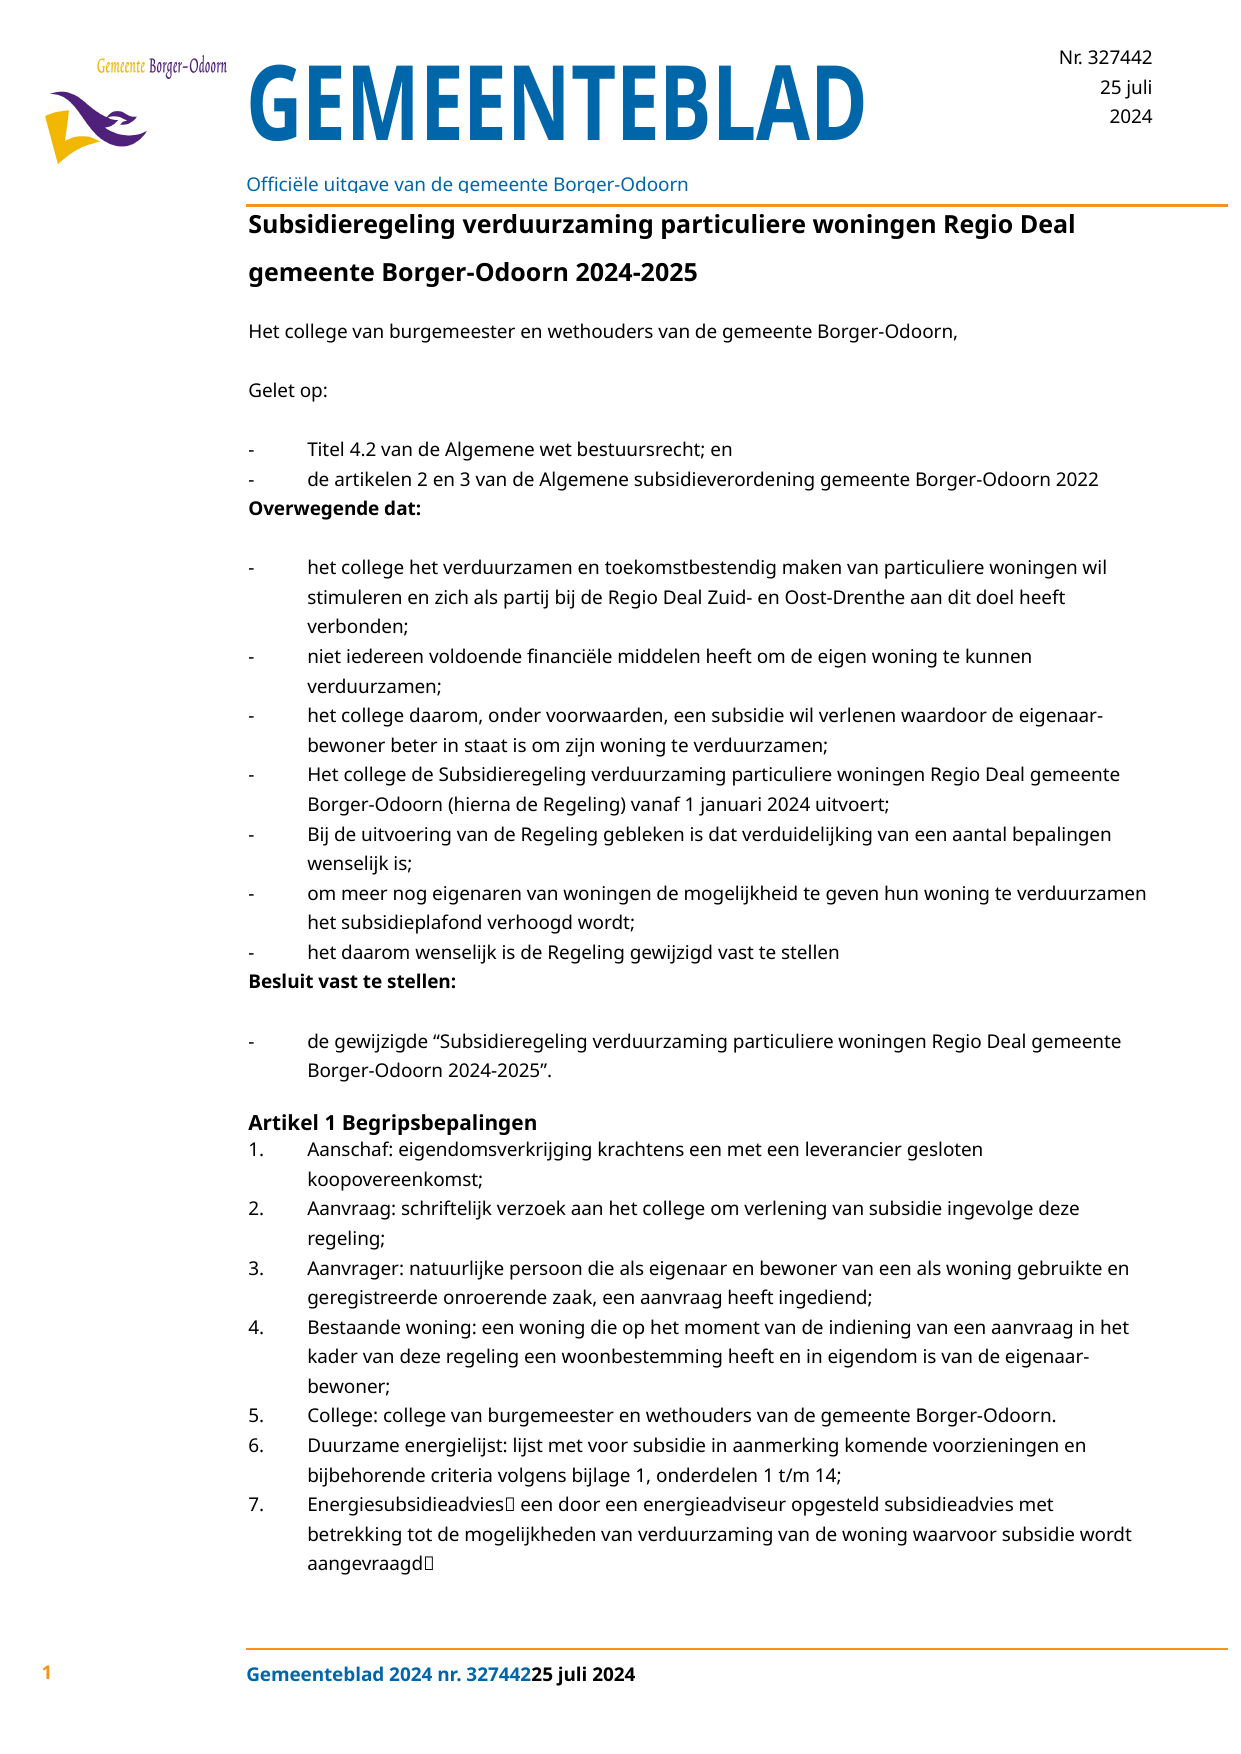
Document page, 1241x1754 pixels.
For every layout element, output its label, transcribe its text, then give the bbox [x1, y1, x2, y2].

list Aanvraag: schriftelijk verzoek aan het college om verlening van subsidie ingevolge deze regeling; [248, 1196, 1152, 1251]
list het college daarom, onder voorwaarden, een subsidie wil verlenen waardoor de eigenaar-bewoner beter in staat is om zijn woning te verduurzamen; [248, 702, 1152, 758]
list de artikelen 2 en 3 van de Algemene subsidieverordening gemeente Borger-Odoorn 2022 [248, 466, 1152, 492]
list Aanschaf: eigendomsverkrijging krachtens een met een leverancier gesloten koopovereenkomst; [248, 1136, 1152, 1192]
list Bestaande woning: een woning die op het moment van de indiening van een aanvraag in het kader van deze regeling een woonbestemming heeft en in eigendom is van de eigenaar-bewoner; [248, 1314, 1152, 1399]
list het college het verduurzamen en toekomstbestendig maken van particuliere woningen wil stimuleren en zich als partij bij de Regio Deal Zuid- en Oost-Drenthe aan dit doel heeft verbonden; [248, 554, 1152, 639]
list Titel 4.2 van de Algemene wet bestuursrecht; en [248, 436, 1152, 462]
text Besluit vast te stellen: [248, 969, 1152, 994]
list het daarom wenselijk is de Regeling gewijzigd vast te stellen [248, 939, 1152, 965]
text Artikel 1 Begripsbepalingen [248, 1108, 1152, 1136]
list Bij de uitvoering van de Regeling gebleken is dat verduidelijking van een aantal bepalingen wenselijk is; [248, 821, 1152, 876]
list om meer nog eigenaren van woningen de mogelijkheid te geven hun woning te verduurzamen het subsidieplafond verhoogd wordt; [248, 880, 1152, 935]
list Energiesubsidieadvies een door een energieadviseur opgesteld subsidieadvies met betrekking tot de mogelijkheden van verduurzaming van de woning waarvoor subsidie wordt aangevraagd [248, 1491, 1152, 1576]
text Het college van burgemeester en wethouders van de gemeente Borger-Odoorn, [248, 318, 1152, 344]
list Duurzame energielijst: lijst met voor subsidie in aanmerking komende voorzieningen en bijbehorende criteria volgens bijlage 1, onderdelen 1 t/m 14; [248, 1432, 1152, 1487]
text Gelet op: [248, 377, 1152, 403]
picture [41, 47, 231, 172]
text Subsidieregeling verduurzaming particuliere woningen Regio Deal gemeente Borger-Odoorn 2024-2025 [248, 207, 1152, 288]
list Aanvrager: natuurlijke persoon die als eigenaar en bewoner van een als woning gebruikte en geregistreerde onroerende zaak, een aanvraag heeft ingediend; [248, 1255, 1152, 1310]
text Overwegende dat: [248, 495, 1152, 521]
list de gewijzigde “Subsidieregeling verduurzaming particuliere woningen Regio Deal gemeente Borger-Odoorn 2024-2025”. [248, 1028, 1152, 1083]
list niet iedereen voldoende financiële middelen heeft om de eigen woning te kunnen verduurzamen; [248, 643, 1152, 699]
list College: college van burgemeester en wethouders van de gemeente Borger-Odoorn. [248, 1403, 1152, 1428]
list Het college de Subsidieregeling verduurzaming particuliere woningen Regio Deal gemeente Borger-Odoorn (hierna de Regeling) vanaf 1 januari 2024 uitvoert; [248, 762, 1152, 817]
